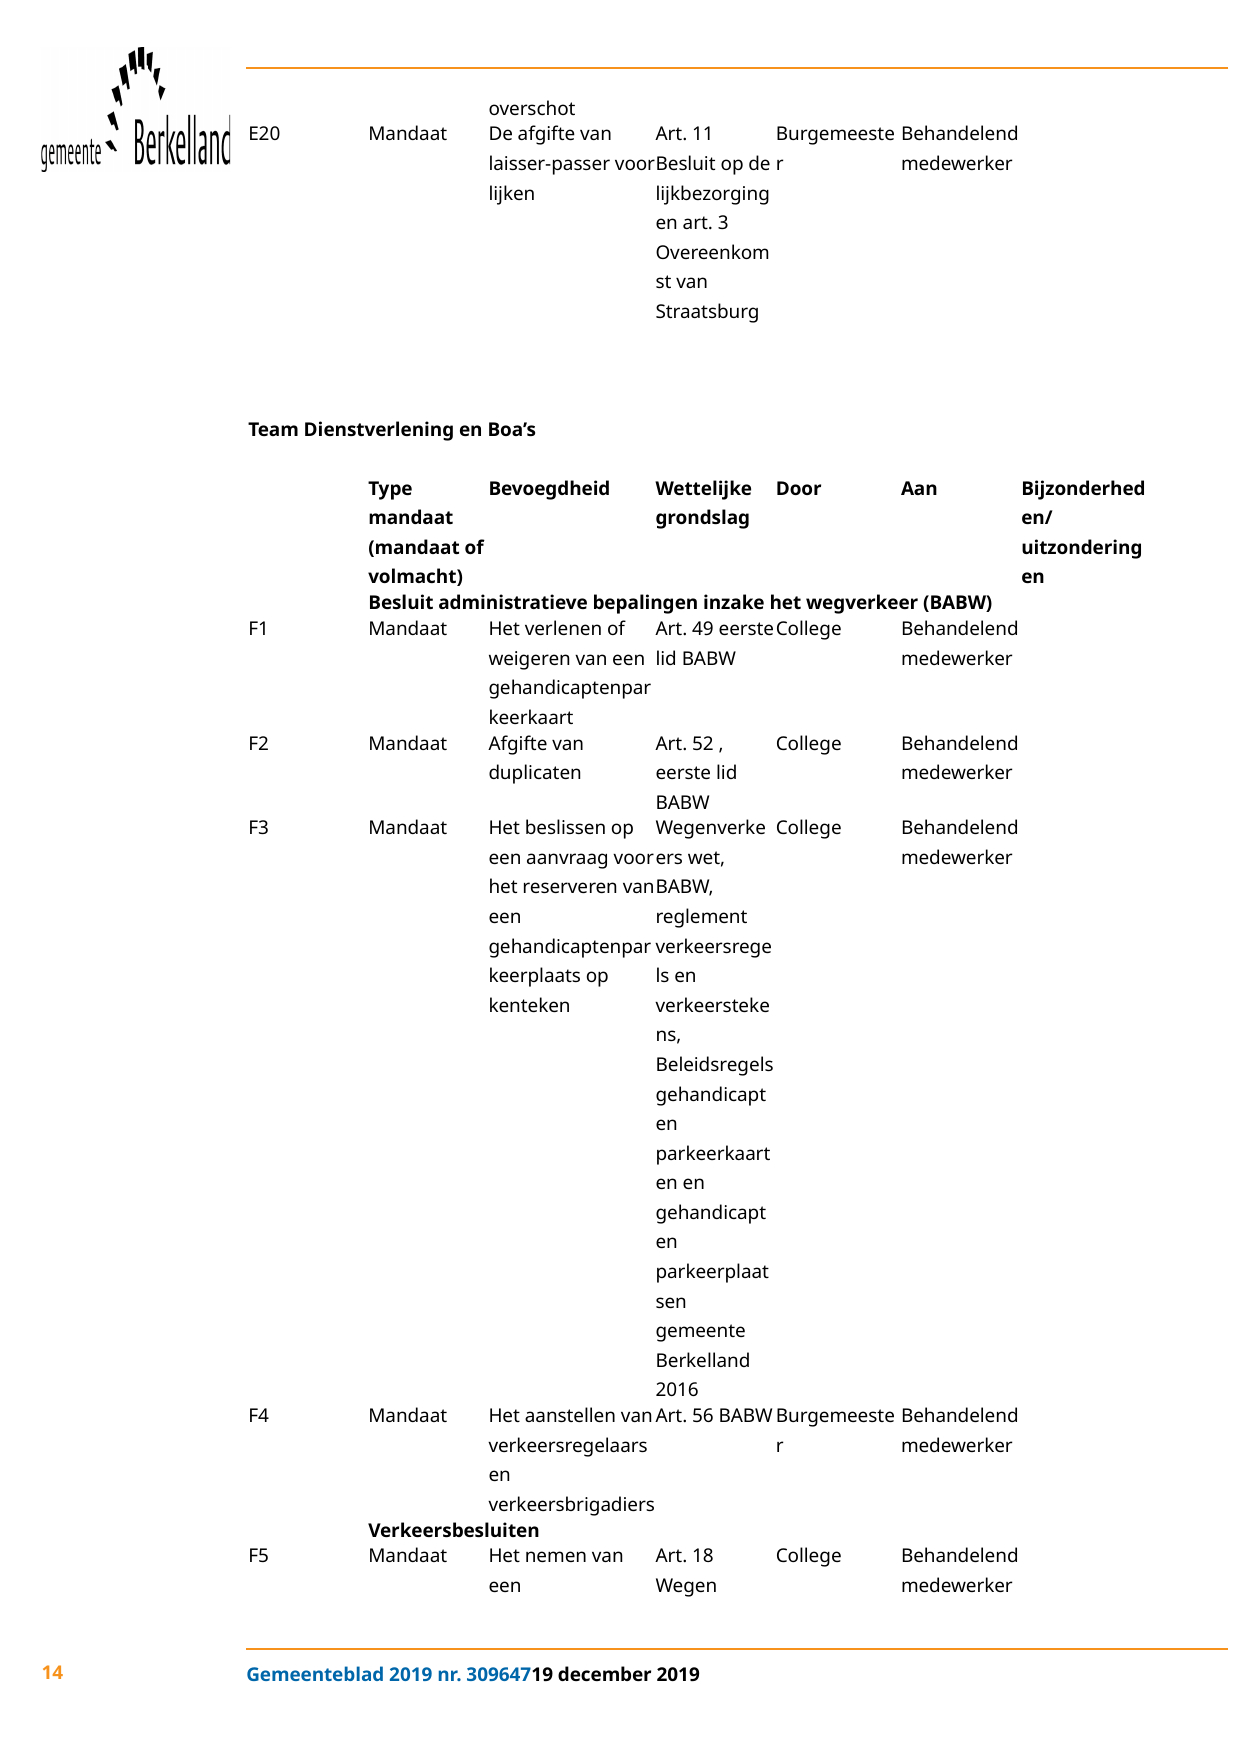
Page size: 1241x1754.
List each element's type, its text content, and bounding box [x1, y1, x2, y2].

table_cell Mandaat [368, 815, 488, 1402]
table_header [248, 475, 368, 589]
table_cell Art. 56 BABW [655, 1403, 776, 1517]
table_cell Mandaat [368, 1403, 488, 1517]
table_cell Art. 18 Wegen [655, 1543, 776, 1598]
table_cell Mandaat [368, 615, 488, 730]
picture [41, 47, 231, 172]
table_header Aan [901, 475, 1021, 589]
table_cell [368, 95, 488, 121]
table_cell Behandelend medewerker [901, 121, 1021, 324]
table_cell [248, 1517, 368, 1543]
table_cell F1 [248, 615, 368, 730]
table_cell [1021, 1543, 1152, 1598]
table_cell [901, 95, 1021, 121]
table_cell [1021, 121, 1152, 324]
table_header Bijzonderheden/ uitzonderingen [1021, 475, 1152, 589]
table_cell F4 [248, 1403, 368, 1517]
table_cell E20 [248, 121, 368, 324]
table_cell Mandaat [368, 730, 488, 814]
table_cell Art. 52 , eerste lid BABW [655, 730, 776, 814]
table_cell F3 [248, 815, 368, 1402]
table_cell Het aanstellen van verkeersregelaars en verkeersbrigadiers [488, 1403, 655, 1517]
table_cell [776, 95, 901, 121]
table_cell [248, 95, 368, 121]
table_cell Art. 49 eerste lid BABW [655, 615, 776, 730]
table_header Type mandaat (mandaat of volmacht) [368, 475, 488, 589]
text Team Dienstverlening en Boa’s [248, 416, 1152, 441]
table_cell Burgemeester [776, 1403, 901, 1517]
table_cell F5 [248, 1543, 368, 1598]
table_cell Verkeersbesluiten [368, 1517, 1152, 1543]
table_cell Het beslissen op een aanvraag voor het reserveren van een gehandicaptenparkeerplaats op kenteken [488, 815, 655, 1402]
table_header Door [776, 475, 901, 589]
table_cell Wegenverkeers wet, BABW, reglement verkeersregels en verkeerstekens, Beleidsregels gehandicapten parkeerkaarten en gehandicapten parkeerplaatsen gemeente Berkelland 2016 [655, 815, 776, 1402]
table_cell Mandaat [368, 1543, 488, 1598]
table_cell [1021, 95, 1152, 121]
table_cell [1021, 730, 1152, 814]
table_cell [1021, 1403, 1152, 1517]
table_cell Behandelend medewerker [901, 815, 1021, 1402]
table_cell Burgemeester [776, 121, 901, 324]
table_cell overschot [488, 95, 655, 121]
table_cell F2 [248, 730, 368, 814]
table_cell Behandelend medewerker [901, 1543, 1021, 1598]
table_cell De afgifte van laisser-passer voor lijken [488, 121, 655, 324]
table_cell Afgifte van duplicaten [488, 730, 655, 814]
table_header Wettelijke grondslag [655, 475, 776, 589]
table_cell Behandelend medewerker [901, 730, 1021, 814]
table_cell Art. 11 Besluit op de lijkbezorging en art. 3 Overeenkomst van Straatsburg [655, 121, 776, 324]
table_cell College [776, 615, 901, 730]
table_cell Mandaat [368, 121, 488, 324]
table_cell Het verlenen of weigeren van een gehandicaptenparkeerkaart [488, 615, 655, 730]
table_cell Behandelend medewerker [901, 615, 1021, 730]
table_cell College [776, 730, 901, 814]
table_cell Besluit administratieve bepalingen inzake het wegverkeer (BABW) [368, 590, 1152, 615]
table_cell Behandelend medewerker [901, 1403, 1021, 1517]
table_cell [248, 590, 368, 615]
table_cell [655, 95, 776, 121]
table_cell Het nemen van een [488, 1543, 655, 1598]
table_header Bevoegdheid [488, 475, 655, 589]
table_cell College [776, 1543, 901, 1598]
table_cell [1021, 815, 1152, 1402]
table_cell College [776, 815, 901, 1402]
table_cell [1021, 615, 1152, 730]
